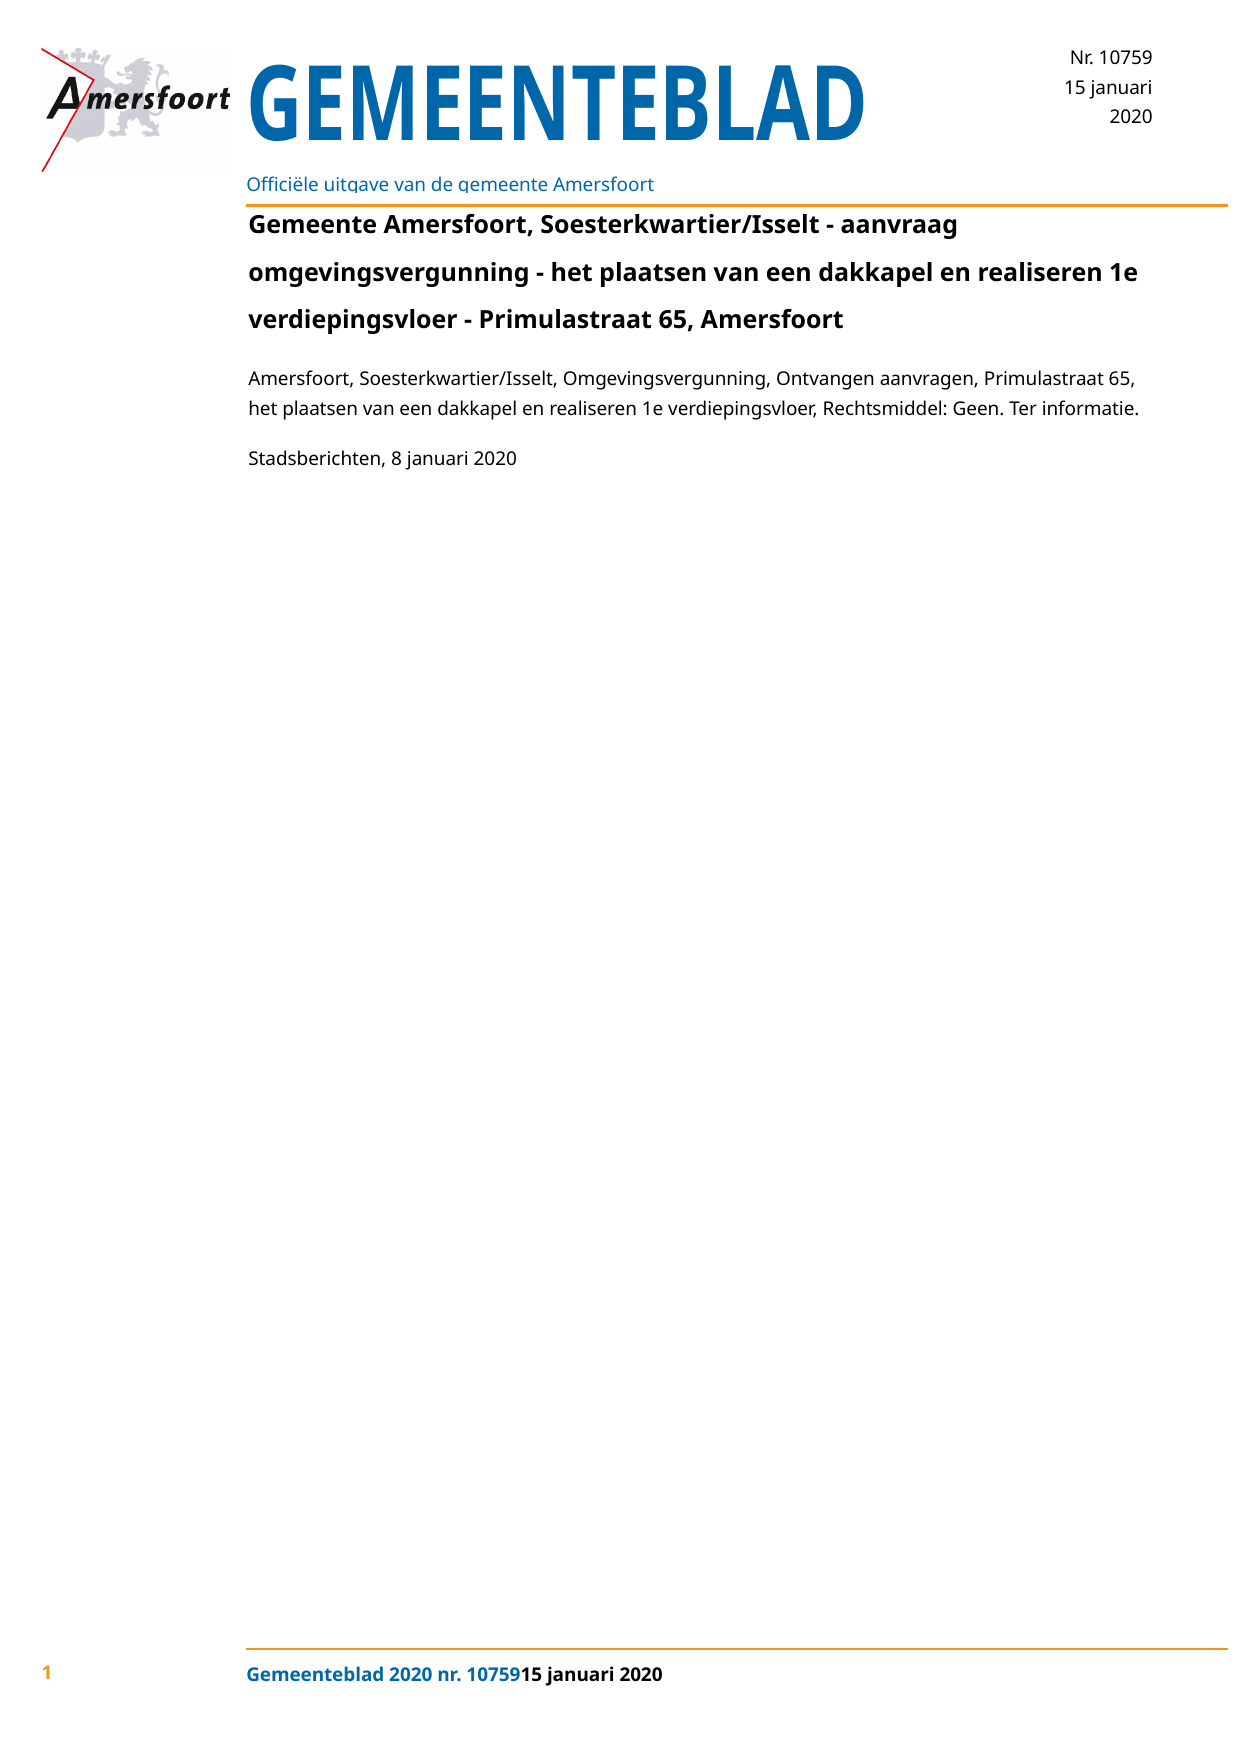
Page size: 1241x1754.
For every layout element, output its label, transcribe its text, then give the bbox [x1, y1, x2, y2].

text Gemeente Amersfoort, Soesterkwartier/Isselt - aanvraag omgevingsvergunning - het plaatsen van een dakkapel en realiseren 1e verdiepingsvloer - Primulastraat 65, Amersfoort [248, 207, 1152, 336]
text Amersfoort, Soesterkwartier/Isselt, Omgevingsvergunning, Ontvangen aanvragen, Primulastraat 65, het plaatsen van een dakkapel en realiseren 1e verdiepingsvloer, Rechtsmiddel: Geen. Ter informatie. [248, 366, 1152, 421]
text Stadsberichten, 8 januari 2020 [248, 446, 1152, 471]
picture [41, 47, 231, 172]
